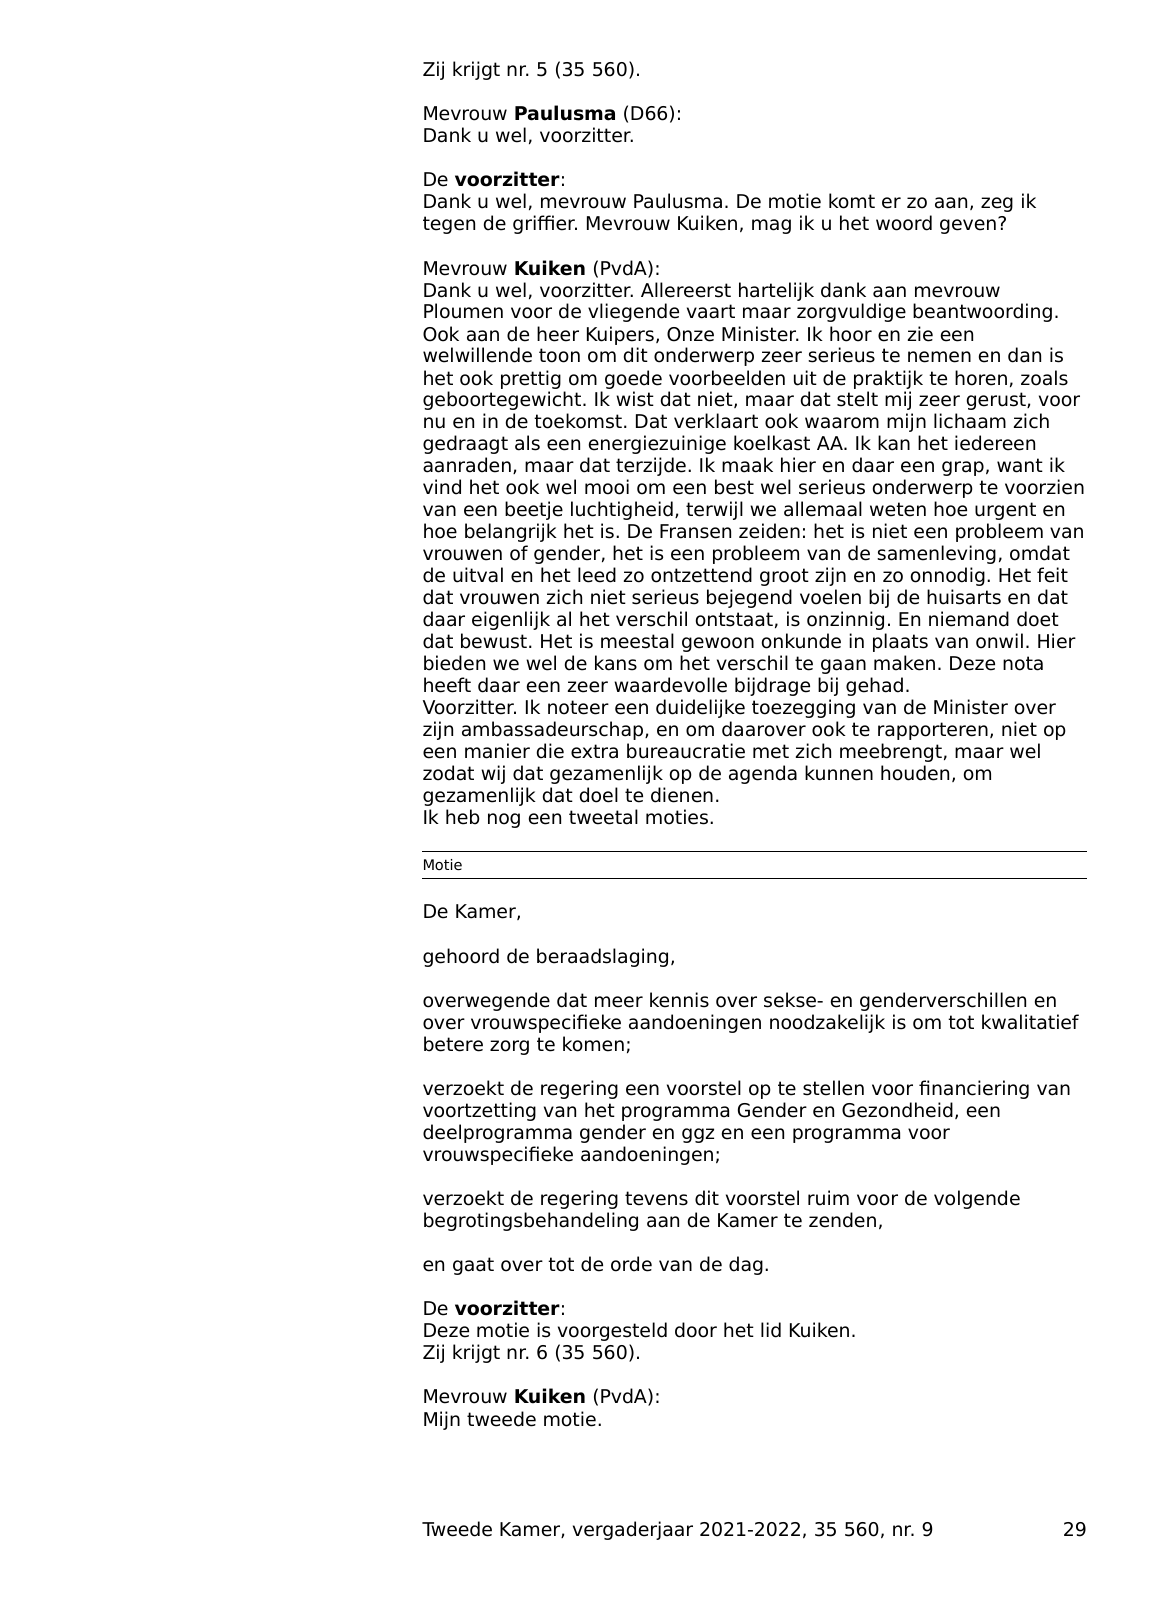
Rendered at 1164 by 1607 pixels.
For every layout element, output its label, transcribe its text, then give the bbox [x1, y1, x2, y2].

text Mijn tweede motie. [422, 1408, 1087, 1430]
text Mevrouw Kuiken (PvdA): [422, 257, 1087, 279]
text Mevrouw Paulusma (D66): [422, 103, 1087, 125]
text verzoekt de regering tevens dit voorstel ruim voor de volgende begrotingsbehandeling aan de Kamer te zenden, [422, 1188, 1087, 1232]
text verzoekt de regering een voorstel op te stellen voor financiering van voortzetting van het programma Gender en Gezondheid, een deelprogramma gender en ggz en een programma voor vrouwspecifieke aandoeningen; [422, 1078, 1087, 1166]
text Zij krijgt nr. 6 (35 560). [422, 1342, 1087, 1364]
table_header Motie [422, 852, 1087, 878]
text Ik heb nog een tweetal moties. [422, 807, 1087, 829]
text Dank u wel, voorzitter. Allereerst hartelijk dank aan mevrouw Ploumen voor de vliegende vaart maar zorgvuldige beantwoording. Ook aan de heer Kuipers, Onze Minister. Ik hoor en zie een welwillende toon om dit onderwerp zeer serieus te nemen en dan is het ook prettig om goede voorbeelden uit de praktijk te horen, zoals geboortegewicht. Ik wist dat niet, maar dat stelt mij zeer gerust, voor nu en in de toekomst. Dat verklaart ook waarom mijn lichaam zich gedraagt als een energiezuinige koelkast AA. Ik kan het iedereen aanraden, maar dat terzijde. Ik maak hier en daar een grap, want ik vind het ook wel mooi om een best wel serieus onderwerp te voorzien van een beetje luchtigheid, terwijl we allemaal weten hoe urgent en hoe belangrijk het is. De Fransen zeiden: het is niet een probleem van vrouwen of gender, het is een probleem van de samenleving, omdat de uitval en het leed zo ontzettend groot zijn en zo onnodig. Het feit dat vrouwen zich niet serieus bejegend voelen bij de huisarts en dat daar eigenlijk al het verschil ontstaat, is onzinnig. En niemand doet dat bewust. Het is meestal gewoon onkunde in plaats van onwil. Hier bieden we wel de kans om het verschil te gaan maken. Deze nota heeft daar een zeer waardevolle bijdrage bij gehad. [422, 279, 1087, 697]
text De voorzitter: [422, 1298, 1087, 1320]
text Deze motie is voorgesteld door het lid Kuiken. [422, 1320, 1087, 1342]
text Voorzitter. Ik noteer een duidelijke toezegging van de Minister over zijn ambassadeurschap, en om daarover ook te rapporteren, niet op een manier die extra bureaucratie met zich meebrengt, maar wel zodat wij dat gezamenlijk op de agenda kunnen houden, om gezamenlijk dat doel te dienen. [422, 697, 1087, 807]
text Dank u wel, mevrouw Paulusma. De motie komt er zo aan, zeg ik tegen de griffier. Mevrouw Kuiken, mag ik u het woord geven? [422, 191, 1087, 235]
text Mevrouw Kuiken (PvdA): [422, 1386, 1087, 1408]
text De Kamer, [422, 901, 1087, 923]
text Zij krijgt nr. 5 (35 560). [422, 59, 1087, 81]
text De voorzitter: [422, 169, 1087, 191]
text Dank u wel, voorzitter. [422, 125, 1087, 147]
text en gaat over tot de orde van de dag. [422, 1254, 1087, 1276]
text gehoord de beraadslaging, [422, 946, 1087, 968]
text overwegende dat meer kennis over sekse- en genderverschillen en over vrouwspecifieke aandoeningen noodzakelijk is om tot kwalitatief betere zorg te komen; [422, 990, 1087, 1056]
